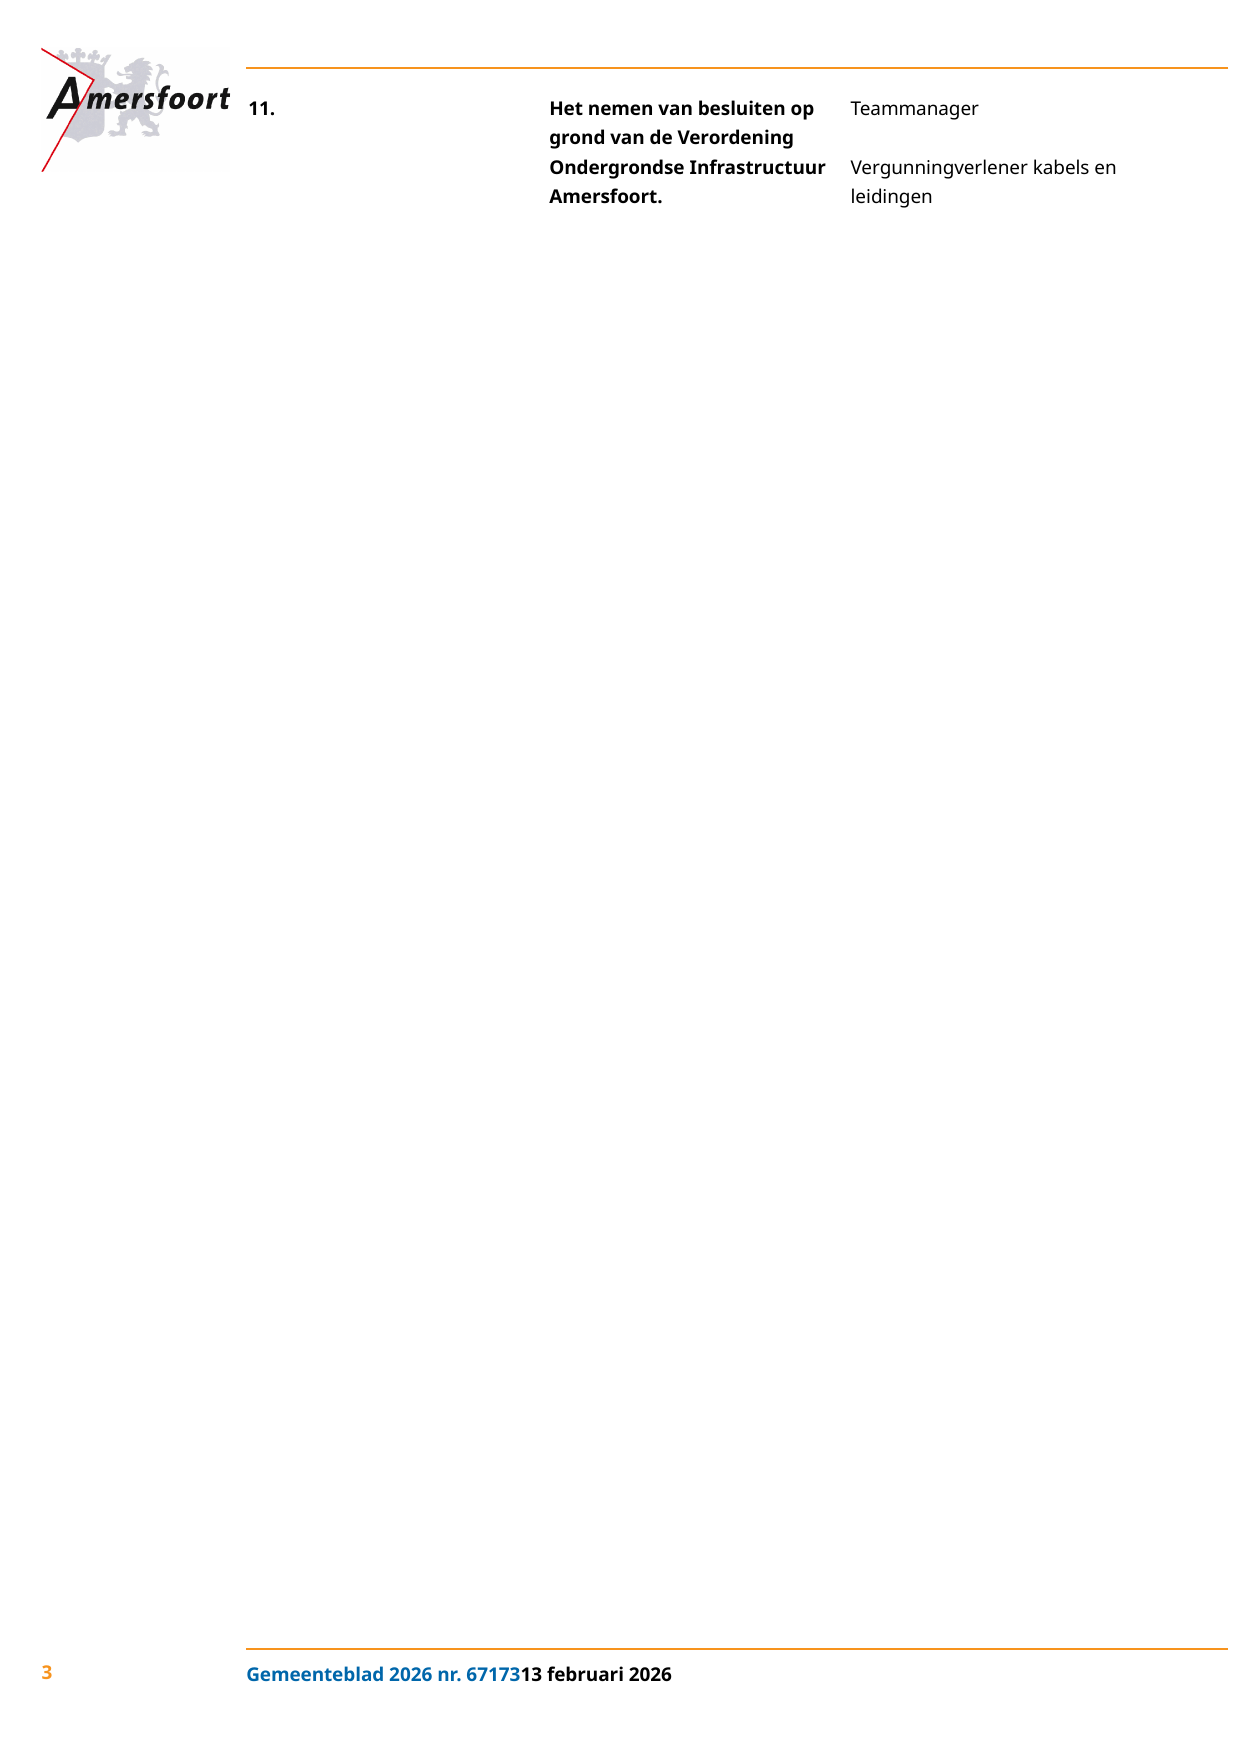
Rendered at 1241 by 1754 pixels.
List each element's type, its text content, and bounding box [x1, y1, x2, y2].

table_cell Het nemen van besluiten op grond van de Verordening Ondergrondse Infrastructuur Amersfoort. [549, 95, 850, 209]
picture [41, 47, 231, 172]
table_cell Teammanager Vergunningverlener kabels en leidingen [850, 95, 1152, 209]
table_cell 11. [248, 95, 549, 209]
